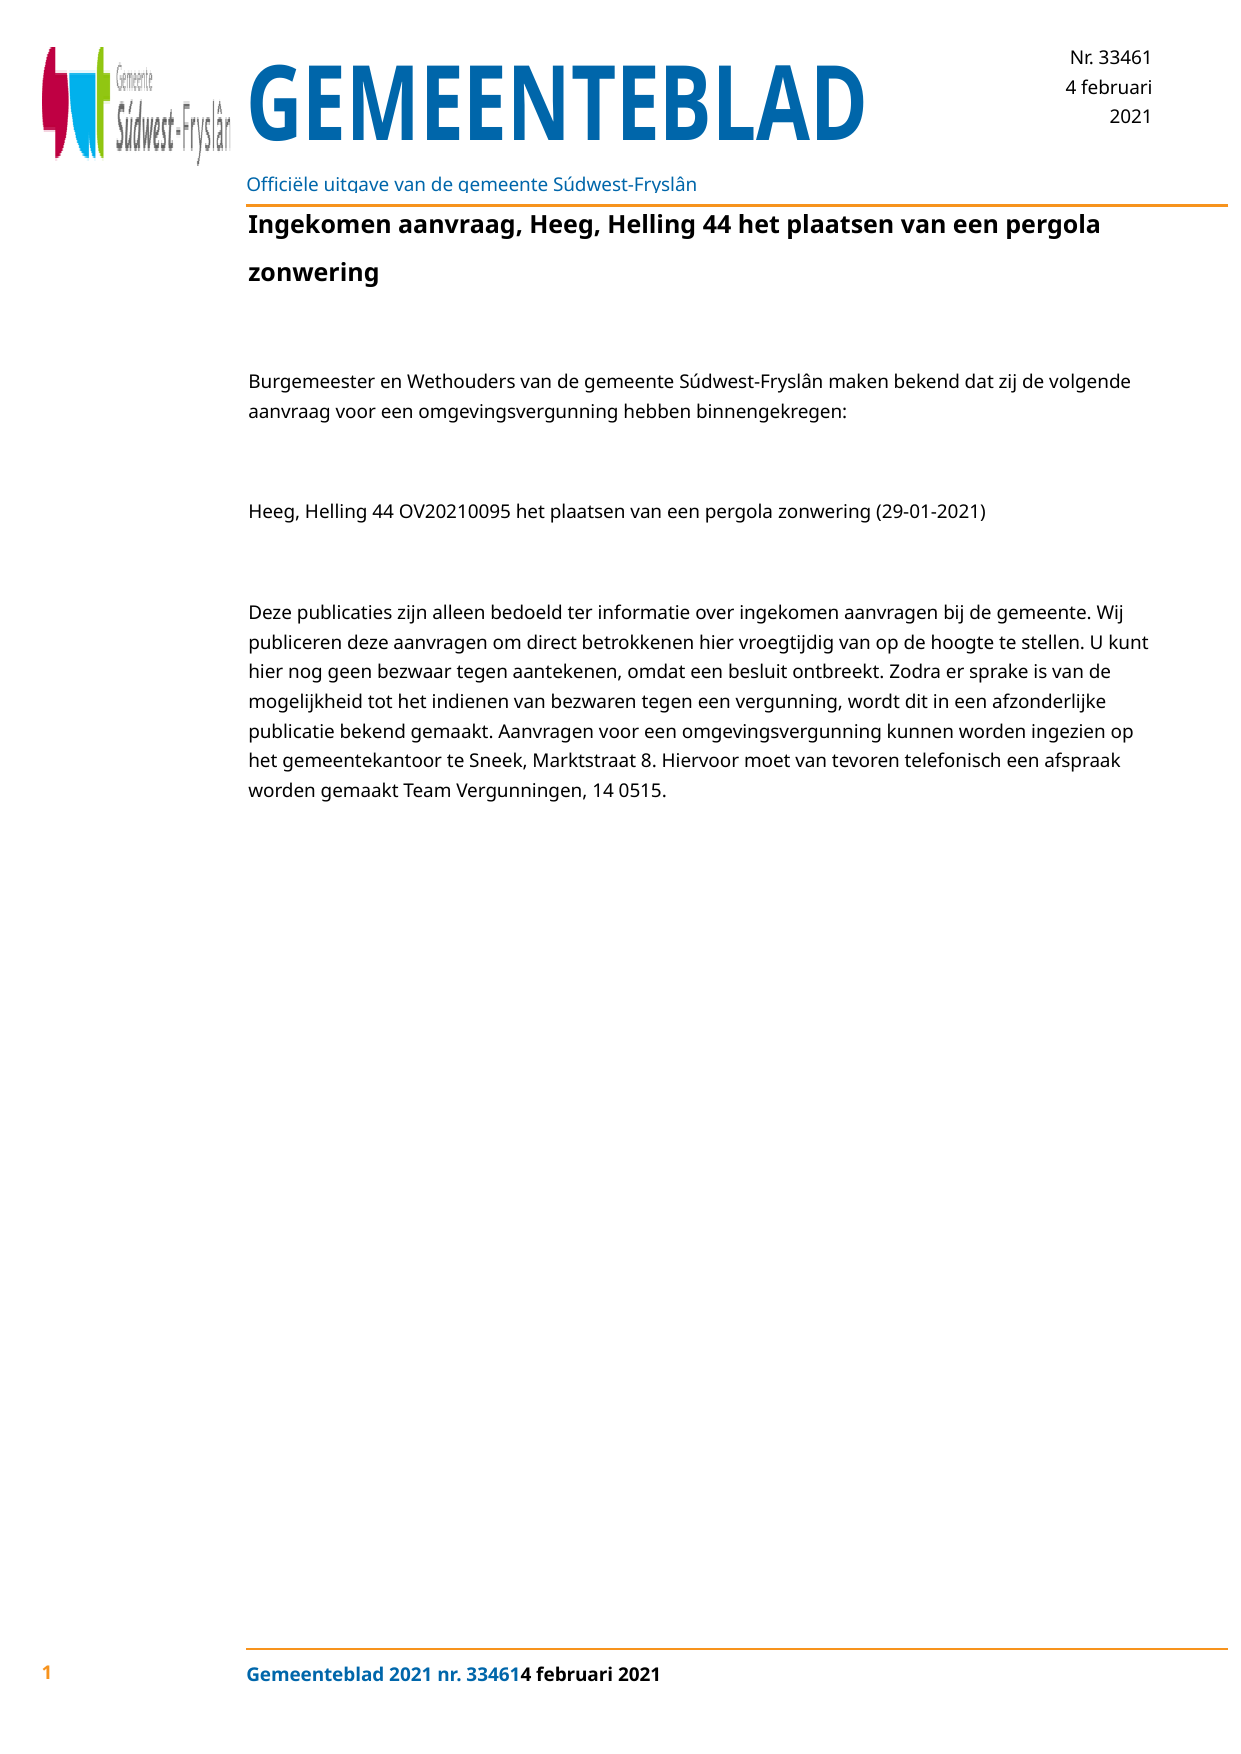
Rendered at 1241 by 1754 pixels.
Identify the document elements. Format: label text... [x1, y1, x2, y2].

text Deze publicaties zijn alleen bedoeld ter informatie over ingekomen aanvragen bij de gemeente. Wij publiceren deze aanvragen om direct betrokkenen hier vroegtijdig van op de hoogte te stellen. U kunt hier nog geen bezwaar tegen aantekenen, omdat een besluit ontbreekt. Zodra er sprake is van de mogelijkheid tot het indienen van bezwaren tegen een vergunning, wordt dit in een afzonderlijke publicatie bekend gemaakt. Aanvragen voor een omgevingsvergunning kunnen worden ingezien op het gemeentekantoor te Sneek, Marktstraat 8. Hiervoor moet van tevoren telefonisch een afspraak worden gemaakt Team Vergunningen, 14 0515. [248, 599, 1152, 803]
text Ingekomen aanvraag, Heeg, Helling 44 het plaatsen van een pergola zonwering [248, 207, 1152, 288]
text Heeg, Helling 44 OV20210095 het plaatsen van een pergola zonwering (29-01-2021) [248, 499, 1152, 524]
picture [41, 47, 231, 172]
text Burgemeester en Wethouders van de gemeente Súdwest-Fryslân maken bekend dat zij de volgende aanvraag voor een omgevingsvergunning hebben binnengekregen: [248, 368, 1152, 424]
